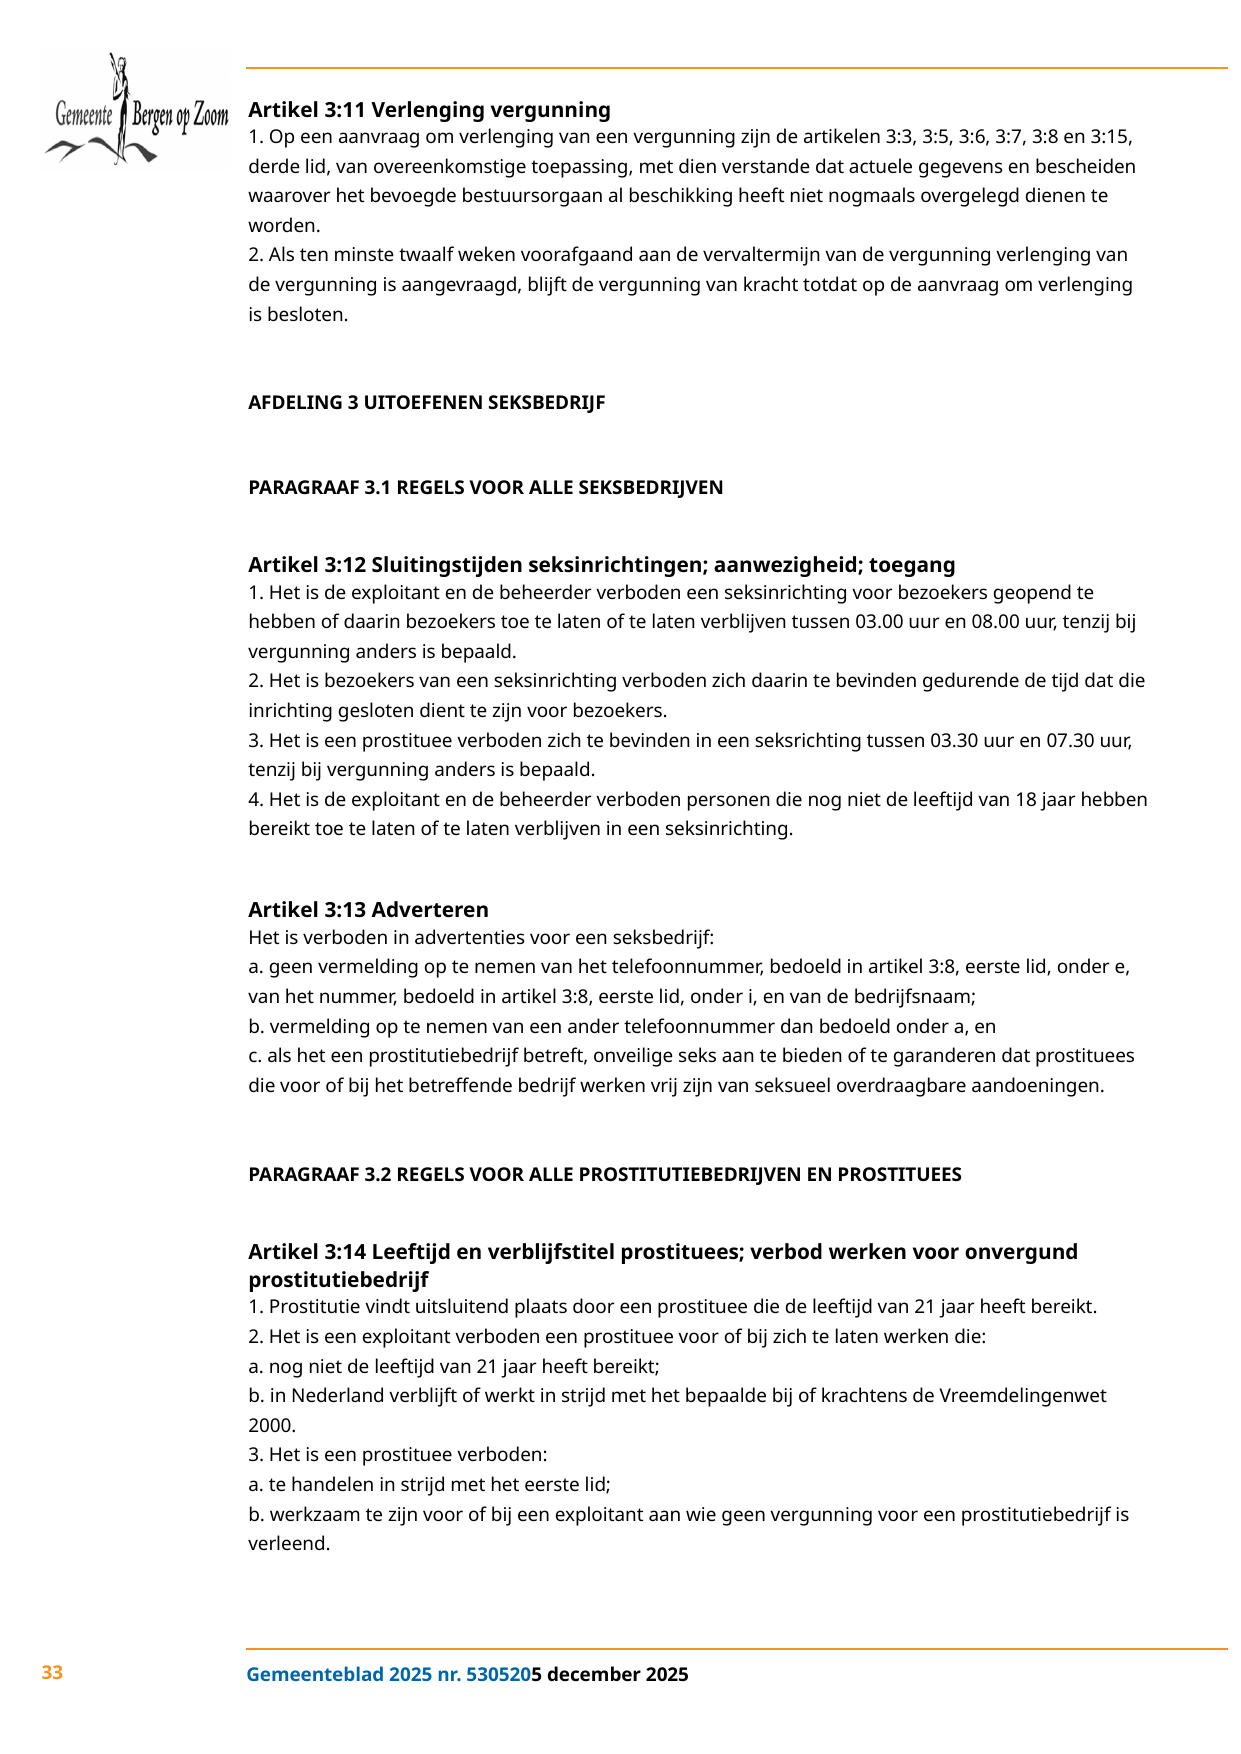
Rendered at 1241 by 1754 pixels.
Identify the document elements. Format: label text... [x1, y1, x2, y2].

text Artikel 3:11 Verlenging vergunning [248, 95, 1152, 123]
text 3. Het is een prostituee verboden zich te bevinden in een seksrichting tussen 03.30 uur en 07.30 uur, tenzij bij vergunning anders is bepaald. [248, 727, 1152, 782]
text 2. Het is bezoekers van een seksinrichting verboden zich daarin te bevinden gedurende de tijd dat die inrichting gesloten dient te zijn voor bezoekers. [248, 668, 1152, 723]
text a. nog niet de leeftijd van 21 jaar heeft bereikt; [248, 1353, 1152, 1379]
text Artikel 3:13 Adverteren [248, 896, 1152, 924]
text 1. Prostitutie vindt uitsluitend plaats door een prostituee die de leeftijd van 21 jaar heeft bereikt. [248, 1294, 1152, 1319]
text b. werkzaam te zijn voor of bij een exploitant aan wie geen vergunning voor een prostitutiebedrijf is verleend. [248, 1501, 1152, 1556]
text b. in Nederland verblijft of werkt in strijd met het bepaalde bij of krachtens de Vreemdelingenwet 2000. [248, 1382, 1152, 1438]
text c. als het een prostitutiebedrijf betreft, onveilige seks aan te bieden of te garanderen dat prostituees die voor of bij het betreffende bedrijf werken vrij zijn van seksueel overdraagbare aandoeningen. [248, 1042, 1152, 1098]
text 2. Als ten minste twaalf weken voorafgaand aan de vervaltermijn van de vergunning verlenging van de vergunning is aangevraagd, blijft de vergunning van kracht totdat op de aanvraag om verlenging is besloten. [248, 242, 1152, 326]
text a. geen vermelding op te nemen van het telefoonnummer, bedoeld in artikel 3:8, eerste lid, onder e, van het nummer, bedoeld in artikel 3:8, eerste lid, onder i, en van de bedrijfsnaam; [248, 954, 1152, 1009]
text PARAGRAAF 3.1 REGELS VOOR ALLE SEKSBEDRIJVEN [248, 474, 1152, 500]
text Artikel 3:14 Leeftijd en verblijfstitel prostituees; verbod werken voor onvergund prostitutiebedrijf [248, 1237, 1152, 1294]
text 2. Het is een exploitant verboden een prostituee voor of bij zich te laten werken die: [248, 1323, 1152, 1349]
text AFDELING 3 UITOEFENEN SEKSBEDRIJF [248, 389, 1152, 415]
text Artikel 3:12 Sluitingstijden seksinrichtingen; aanwezigheid; toegang [248, 551, 1152, 579]
text 3. Het is een prostituee verboden: [248, 1442, 1152, 1467]
text b. vermelding op te nemen van een ander telefoonnummer dan bedoeld onder a, en [248, 1013, 1152, 1038]
text PARAGRAAF 3.2 REGELS VOOR ALLE PROSTITUTIEBEDRIJVEN EN PROSTITUEES [248, 1161, 1152, 1186]
text Het is verboden in advertenties voor een seksbedrijf: [248, 924, 1152, 950]
text 1. Het is de exploitant en de beheerder verboden een seksinrichting voor bezoekers geopend te hebben of daarin bezoekers toe te laten of te laten verblijven tussen 03.00 uur en 08.00 uur, tenzij bij vergunning anders is bepaald. [248, 579, 1152, 664]
text 4. Het is de exploitant en de beheerder verboden personen die nog niet de leeftijd van 18 jaar hebben bereikt toe te laten of te laten verblijven in een seksinrichting. [248, 786, 1152, 841]
text a. te handelen in strijd met het eerste lid; [248, 1471, 1152, 1497]
text 1. Op een aanvraag om verlenging van een vergunning zijn de artikelen 3:3, 3:5, 3:6, 3:7, 3:8 en 3:15, derde lid, van overeenkomstige toepassing, met dien verstande dat actuele gegevens en bescheiden waarover het bevoegde bestuursorgaan al beschikking heeft niet nogmaals overgelegd dienen te worden. [248, 123, 1152, 238]
picture [41, 47, 231, 172]
